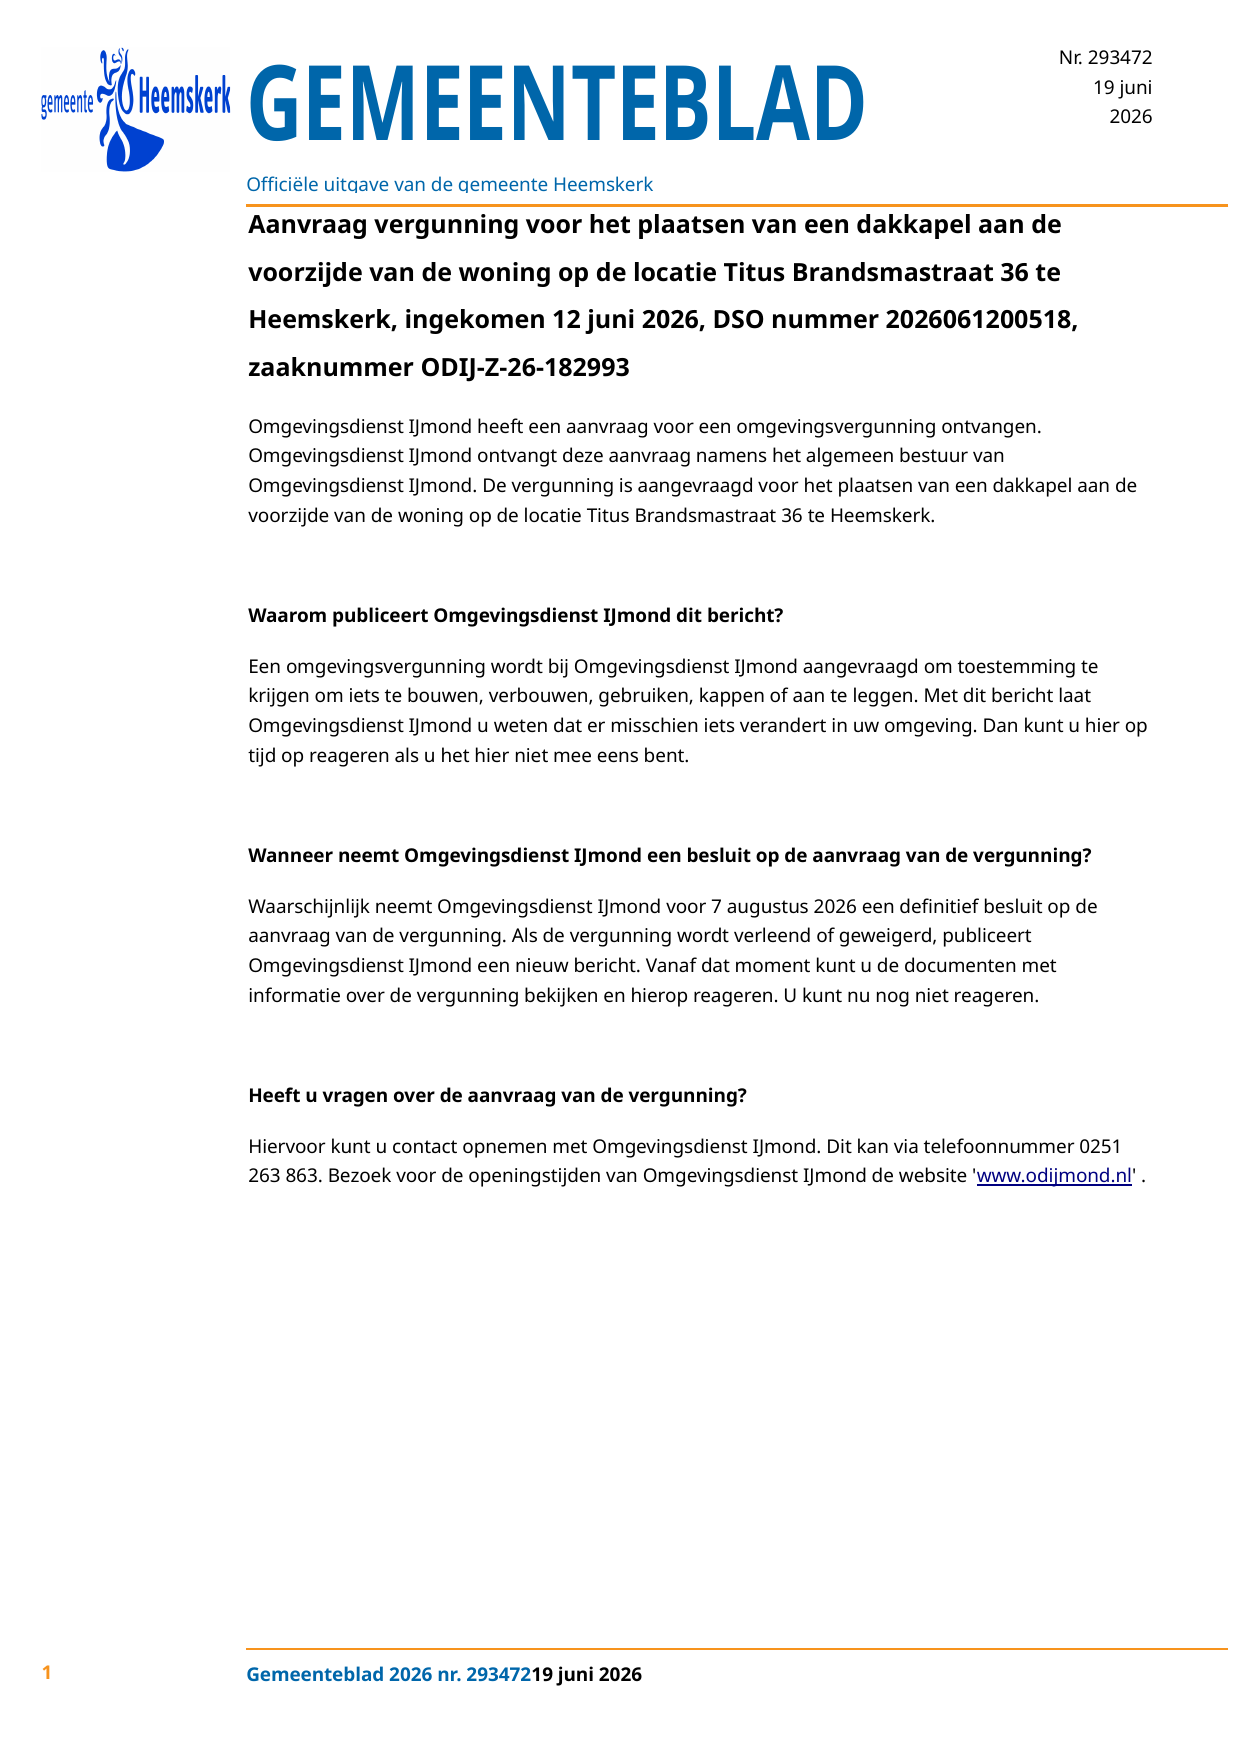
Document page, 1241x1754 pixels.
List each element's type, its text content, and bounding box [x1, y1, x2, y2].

text Hiervoor kunt u contact opnemen met Omgevingsdienst IJmond. Dit kan via telefoonnummer 0251 263 863. Bezoek voor de openingstijden van Omgevingsdienst IJmond de website 'www.odijmond.nl' . [248, 1133, 1152, 1188]
text Waarschijnlijk neemt Omgevingsdienst IJmond voor 7 augustus 2026 een definitief besluit op de aanvraag van de vergunning. Als de vergunning wordt verleend of geweigerd, publiceert Omgevingsdienst IJmond een nieuw bericht. Vanaf dat moment kunt u de documenten met informatie over de vergunning bekijken en hierop reageren. U kunt nu nog niet reageren. [248, 893, 1152, 1008]
text Wanneer neemt Omgevingsdienst IJmond een besluit op de aanvraag van de vergunning? [248, 843, 1152, 868]
text Omgevingsdienst IJmond heeft een aanvraag voor een omgevingsvergunning ontvangen. Omgevingsdienst IJmond ontvangt deze aanvraag namens het algemeen bestuur van Omgevingsdienst IJmond. De vergunning is aangevraagd voor het plaatsen van een dakkapel aan de voorzijde van de woning op de locatie Titus Brandsmastraat 36 te Heemskerk. [248, 413, 1152, 528]
text Waarom publiceert Omgevingsdienst IJmond dit bericht? [248, 603, 1152, 628]
text Heeft u vragen over de aanvraag van de vergunning? [248, 1083, 1152, 1108]
text Aanvraag vergunning voor het plaatsen van een dakkapel aan de voorzijde van de woning op de locatie Titus Brandsmastraat 36 te Heemskerk, ingekomen 12 juni 2026, DSO nummer 2026061200518, zaaknummer ODIJ-Z-26-182993 [248, 207, 1152, 384]
text Een omgevingsvergunning wordt bij Omgevingsdienst IJmond aangevraagd om toestemming te krijgen om iets te bouwen, verbouwen, gebruiken, kappen of aan te leggen. Met dit bericht laat Omgevingsdienst IJmond u weten dat er misschien iets verandert in uw omgeving. Dan kunt u hier op tijd op reageren als u het hier niet mee eens bent. [248, 653, 1152, 768]
picture [41, 47, 231, 172]
